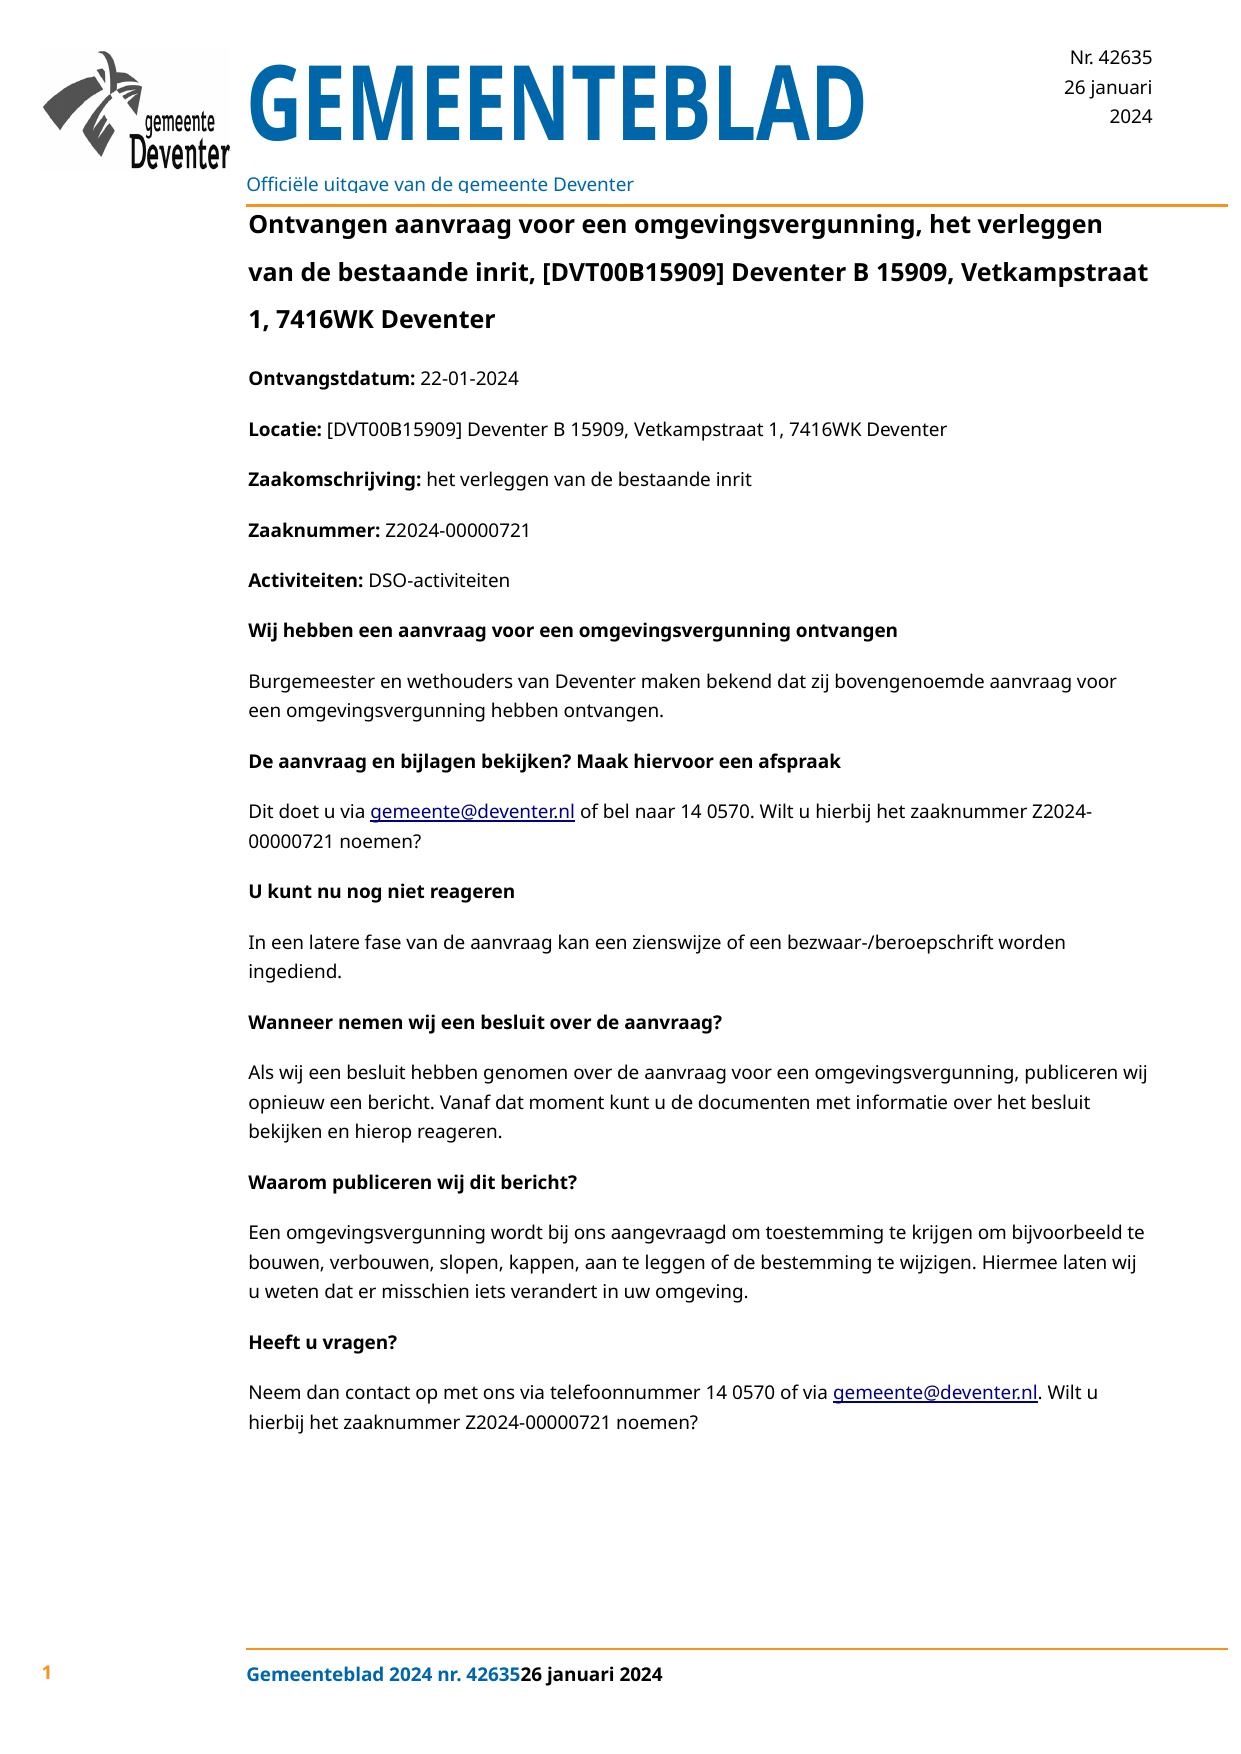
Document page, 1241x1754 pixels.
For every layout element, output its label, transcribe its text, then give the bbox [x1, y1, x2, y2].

picture [41, 47, 231, 172]
text Burgemeester en wethouders van Deventer maken bekend dat zij bovengenoemde aanvraag voor een omgevingsvergunning hebben ontvangen. [248, 668, 1152, 723]
text Locatie: [DVT00B15909] Deventer B 15909, Vetkampstraat 1, 7416WK Deventer [248, 416, 1152, 442]
text Een omgevingsvergunning wordt bij ons aangevraagd om toestemming te krijgen om bijvoorbeeld te bouwen, verbouwen, slopen, kappen, aan te leggen of de bestemming te wijzigen. Hiermee laten wij u weten dat er misschien iets verandert in uw omgeving. [248, 1219, 1152, 1304]
text Ontvangstdatum: 22-01-2024 [248, 366, 1152, 391]
text Als wij een besluit hebben genomen over de aanvraag voor een omgevingsvergunning, publiceren wij opnieuw een bericht. Vanaf dat moment kunt u de documenten met informatie over het besluit bekijken en hierop reageren. [248, 1059, 1152, 1144]
text Zaakomschrijving: het verleggen van de bestaande inrit [248, 466, 1152, 492]
text Dit doet u via gemeente@deventer.nl of bel naar 14 0570. Wilt u hierbij het zaaknummer Z2024-00000721 noemen? [248, 798, 1152, 854]
text Activiteiten: DSO-activiteiten [248, 567, 1152, 593]
text Neem dan contact op met ons via telefoonnummer 14 0570 of via gemeente@deventer.nl. Wilt u hierbij het zaaknummer Z2024-00000721 noemen? [248, 1379, 1152, 1434]
text U kunt nu nog niet reageren [248, 878, 1152, 904]
text Heeft u vragen? [248, 1329, 1152, 1354]
text Wanneer nemen wij een besluit over de aanvraag? [248, 1009, 1152, 1034]
text Zaaknummer: Z2024-00000721 [248, 517, 1152, 542]
text In een latere fase van de aanvraag kan een zienswijze of een bezwaar-/beroepschrift worden ingediend. [248, 929, 1152, 984]
text Waarom publiceren wij dit bericht? [248, 1169, 1152, 1194]
text Ontvangen aanvraag voor een omgevingsvergunning, het verleggen van de bestaande inrit, [DVT00B15909] Deventer B 15909, Vetkampstraat 1, 7416WK Deventer [248, 207, 1152, 336]
text Wij hebben een aanvraag voor een omgevingsvergunning ontvangen [248, 618, 1152, 643]
text De aanvraag en bijlagen bekijken? Maak hiervoor een afspraak [248, 748, 1152, 774]
